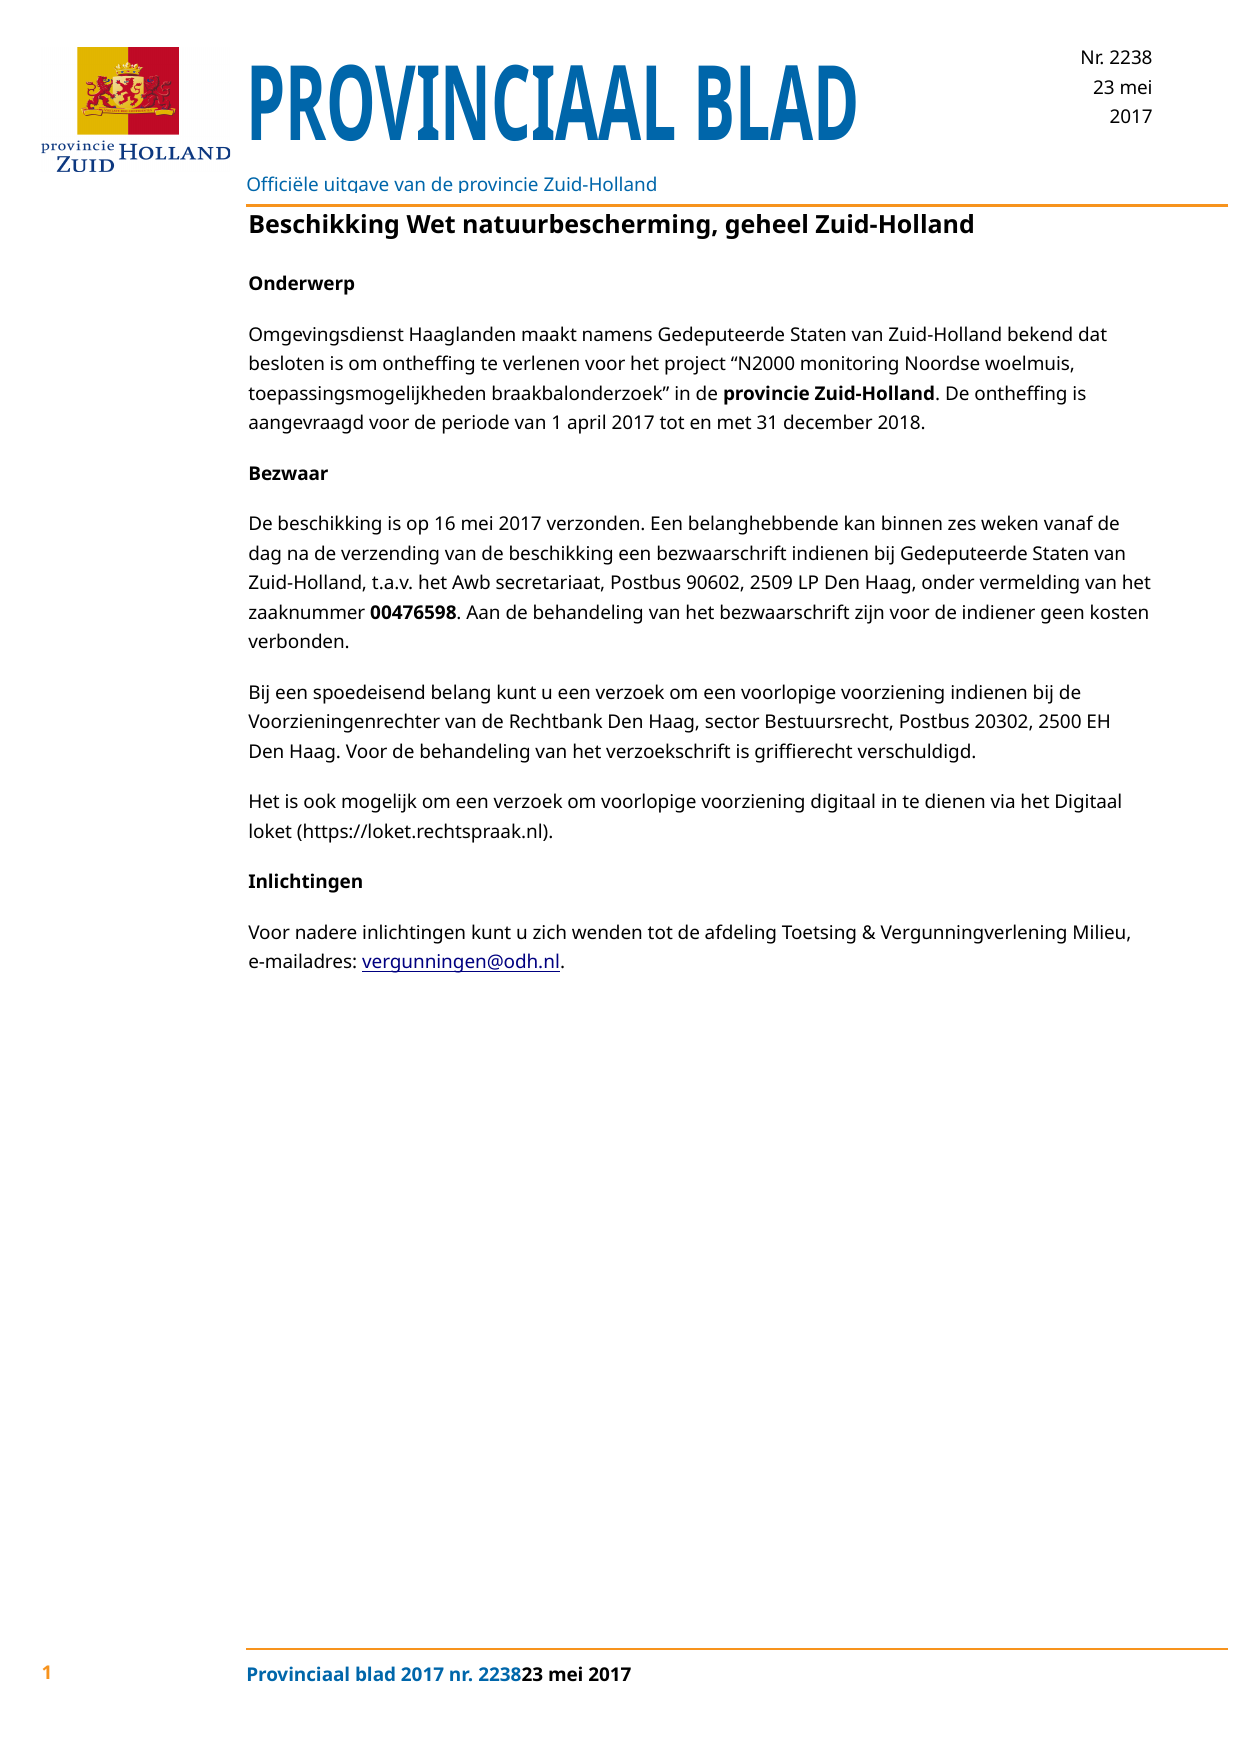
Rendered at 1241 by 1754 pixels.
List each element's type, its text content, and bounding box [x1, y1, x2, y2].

text Beschikking Wet natuurbescherming, geheel Zuid-Holland [248, 207, 1152, 241]
text Omgevingsdienst Haaglanden maakt namens Gedeputeerde Staten van Zuid-Holland bekend dat besloten is om ontheffing te verlenen voor het project “N2000 monitoring Noordse woelmuis, toepassingsmogelijkheden braakbalonderzoek” in de provincie Zuid-Holland. De ontheffing is aangevraagd voor de periode van 1 april 2017 tot en met 31 december 2018. [248, 321, 1152, 435]
text Bij een spoedeisend belang kunt u een verzoek om een voorlopige voorziening indienen bij de Voorzieningenrechter van de Rechtbank Den Haag, sector Bestuursrecht, Postbus 20302, 2500 EH Den Haag. Voor de behandeling van het verzoekschrift is griffierecht verschuldigd. [248, 679, 1152, 764]
text De beschikking is op 16 mei 2017 verzonden. Een belanghebbende kan binnen zes weken vanaf de dag na de verzending van de beschikking een bezwaarschrift indienen bij Gedeputeerde Staten van Zuid-Holland, t.a.v. het Awb secretariaat, Postbus 90602, 2509 LP Den Haag, onder vermelding van het zaaknummer 00476598. Aan de behandeling van het bezwaarschrift zijn voor de indiener geen kosten verbonden. [248, 510, 1152, 654]
text Bezwaar [248, 460, 1152, 486]
text Onderwerp [248, 270, 1152, 296]
picture [41, 47, 231, 172]
text Het is ook mogelijk om een verzoek om voorlopige voorziening digitaal in te dienen via het Digitaal loket (https://loket.rechtspraak.nl). [248, 789, 1152, 844]
text Voor nadere inlichtingen kunt u zich wenden tot de afdeling Toetsing & Vergunningverlening Milieu, e-mailadres: vergunningen@odh.nl. [248, 919, 1152, 974]
text Inlichtingen [248, 869, 1152, 894]
